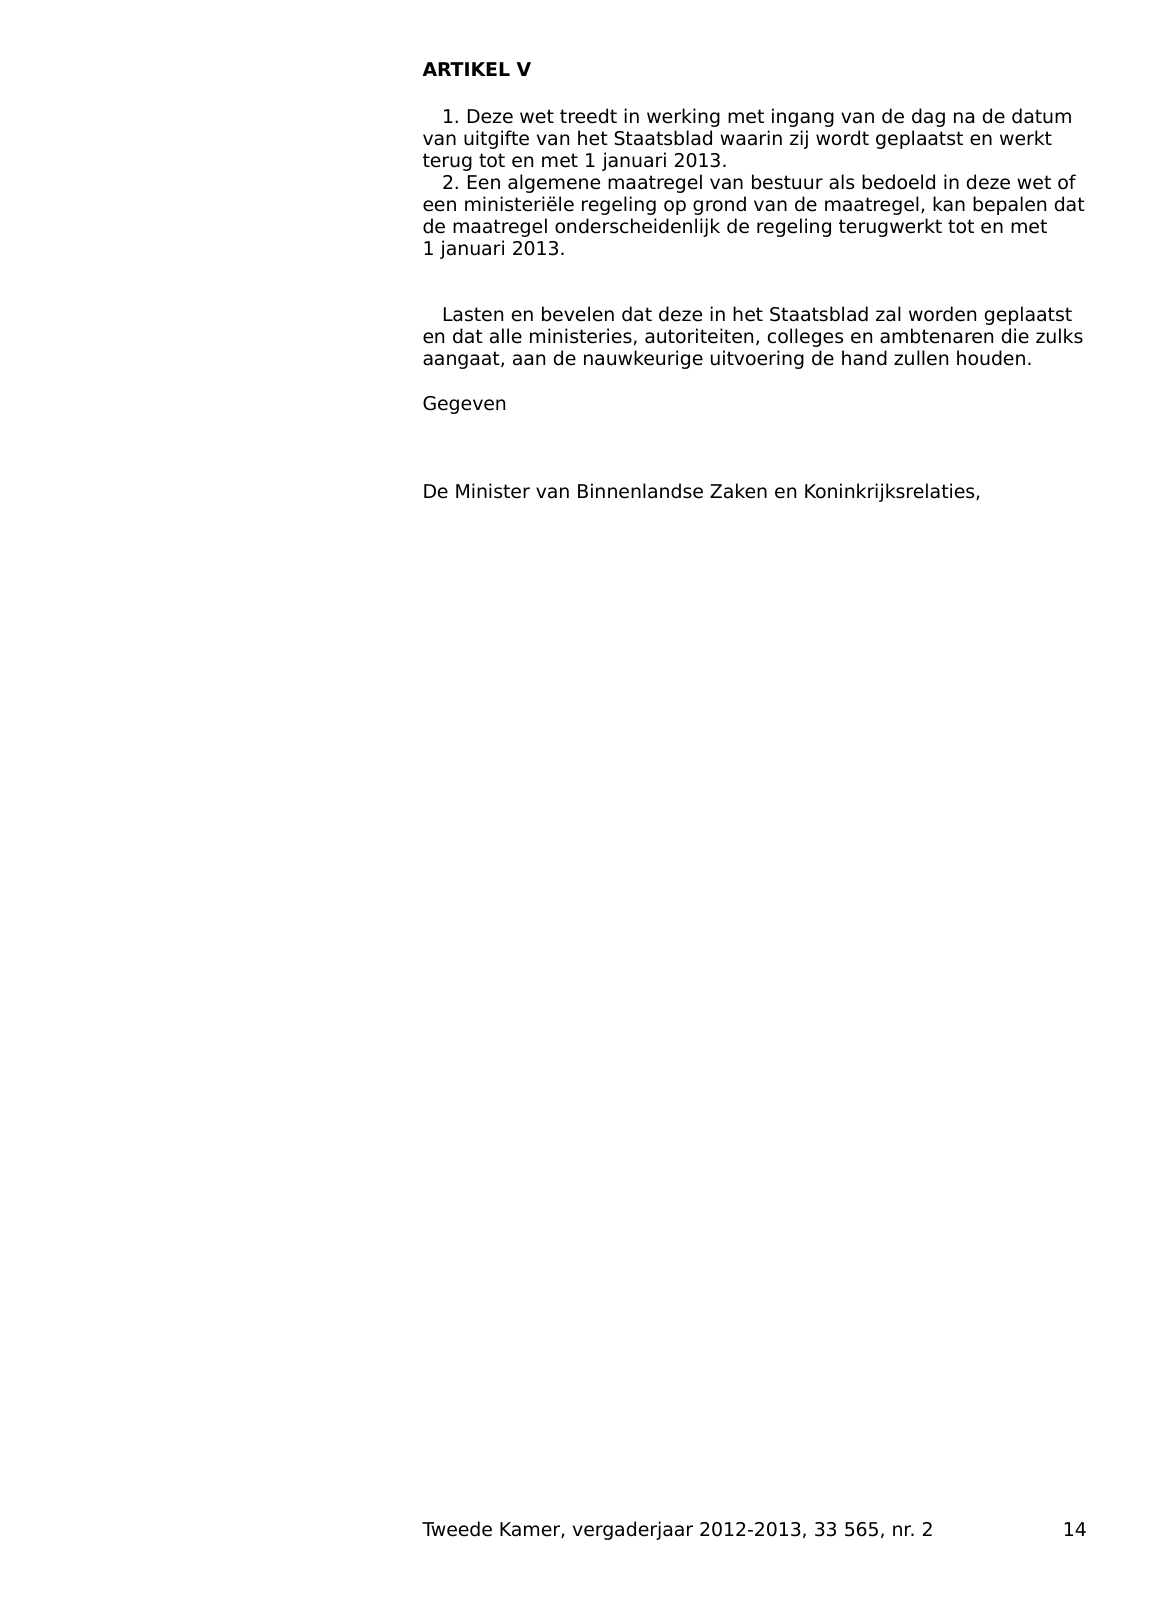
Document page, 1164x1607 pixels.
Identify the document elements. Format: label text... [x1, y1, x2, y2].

text Gegeven [422, 392, 1087, 414]
text Lasten en bevelen dat deze in het Staatsblad zal worden geplaatst en dat alle ministeries, autoriteiten, colleges en ambtenaren die zulks aangaat, aan de nauwkeurige uitvoering de hand zullen houden. [422, 304, 1087, 370]
text 2. Een algemene maatregel van bestuur als bedoeld in deze wet of een ministeriële regeling op grond van de maatregel, kan bepalen dat de maatregel onderscheidenlijk de regeling terugwerkt tot en met 1 januari 2013. [422, 172, 1087, 260]
subtitle ARTIKEL V [422, 59, 1087, 81]
text 1. Deze wet treedt in werking met ingang van de dag na de datum van uitgifte van het Staatsblad waarin zij wordt geplaatst en werkt terug tot en met 1 januari 2013. [422, 106, 1087, 172]
text De Minister van Binnenlandse Zaken en Koninkrijksrelaties, [422, 481, 1087, 503]
